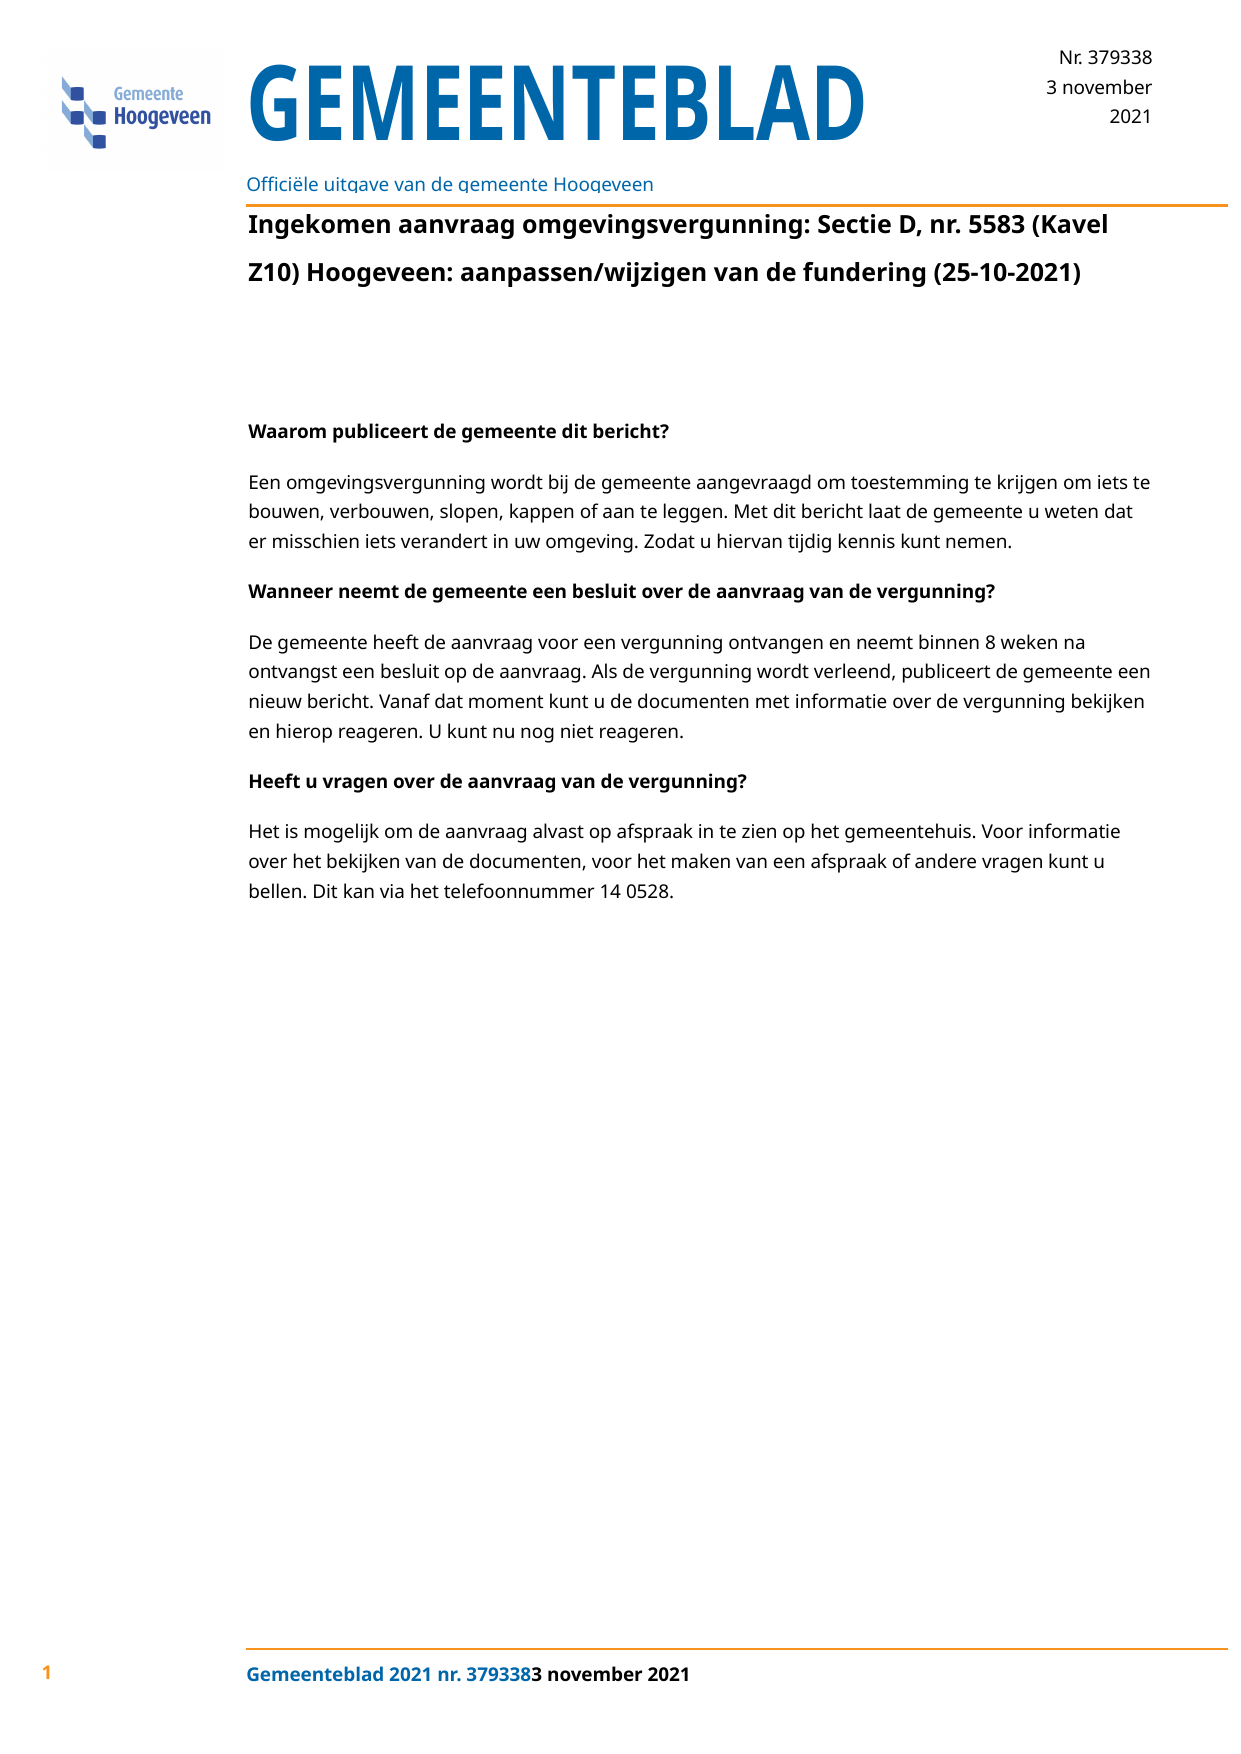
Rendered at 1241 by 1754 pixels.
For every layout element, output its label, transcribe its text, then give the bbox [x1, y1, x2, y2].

text De gemeente heeft de aanvraag voor een vergunning ontvangen en neemt binnen 8 weken na ontvangst een besluit op de aanvraag. Als de vergunning wordt verleend, publiceert de gemeente een nieuw bericht. Vanaf dat moment kunt u de documenten met informatie over de vergunning bekijken en hierop reageren. U kunt nu nog niet reageren. [248, 629, 1152, 744]
text Waarom publiceert de gemeente dit bericht? [248, 419, 1152, 444]
text Heeft u vragen over de aanvraag van de vergunning? [248, 768, 1152, 794]
text Een omgevingsvergunning wordt bij de gemeente aangevraagd om toestemming te krijgen om iets te bouwen, verbouwen, slopen, kappen of aan te leggen. Met dit bericht laat de gemeente u weten dat er misschien iets verandert in uw omgeving. Zodat u hiervan tijdig kennis kunt nemen. [248, 469, 1152, 554]
text Ingekomen aanvraag omgevingsvergunning: Sectie D, nr. 5583 (Kavel Z10) Hoogeveen: aanpassen/wijzigen van de fundering (25-10-2021) [248, 207, 1152, 288]
picture [41, 47, 231, 172]
text Het is mogelijk om de aanvraag alvast op afspraak in te zien op het gemeentehuis. Voor informatie over het bekijken van de documenten, voor het maken van een afspraak of andere vragen kunt u bellen. Dit kan via het telefoonnummer 14 0528. [248, 819, 1152, 904]
text Wanneer neemt de gemeente een besluit over de aanvraag van de vergunning? [248, 579, 1152, 604]
